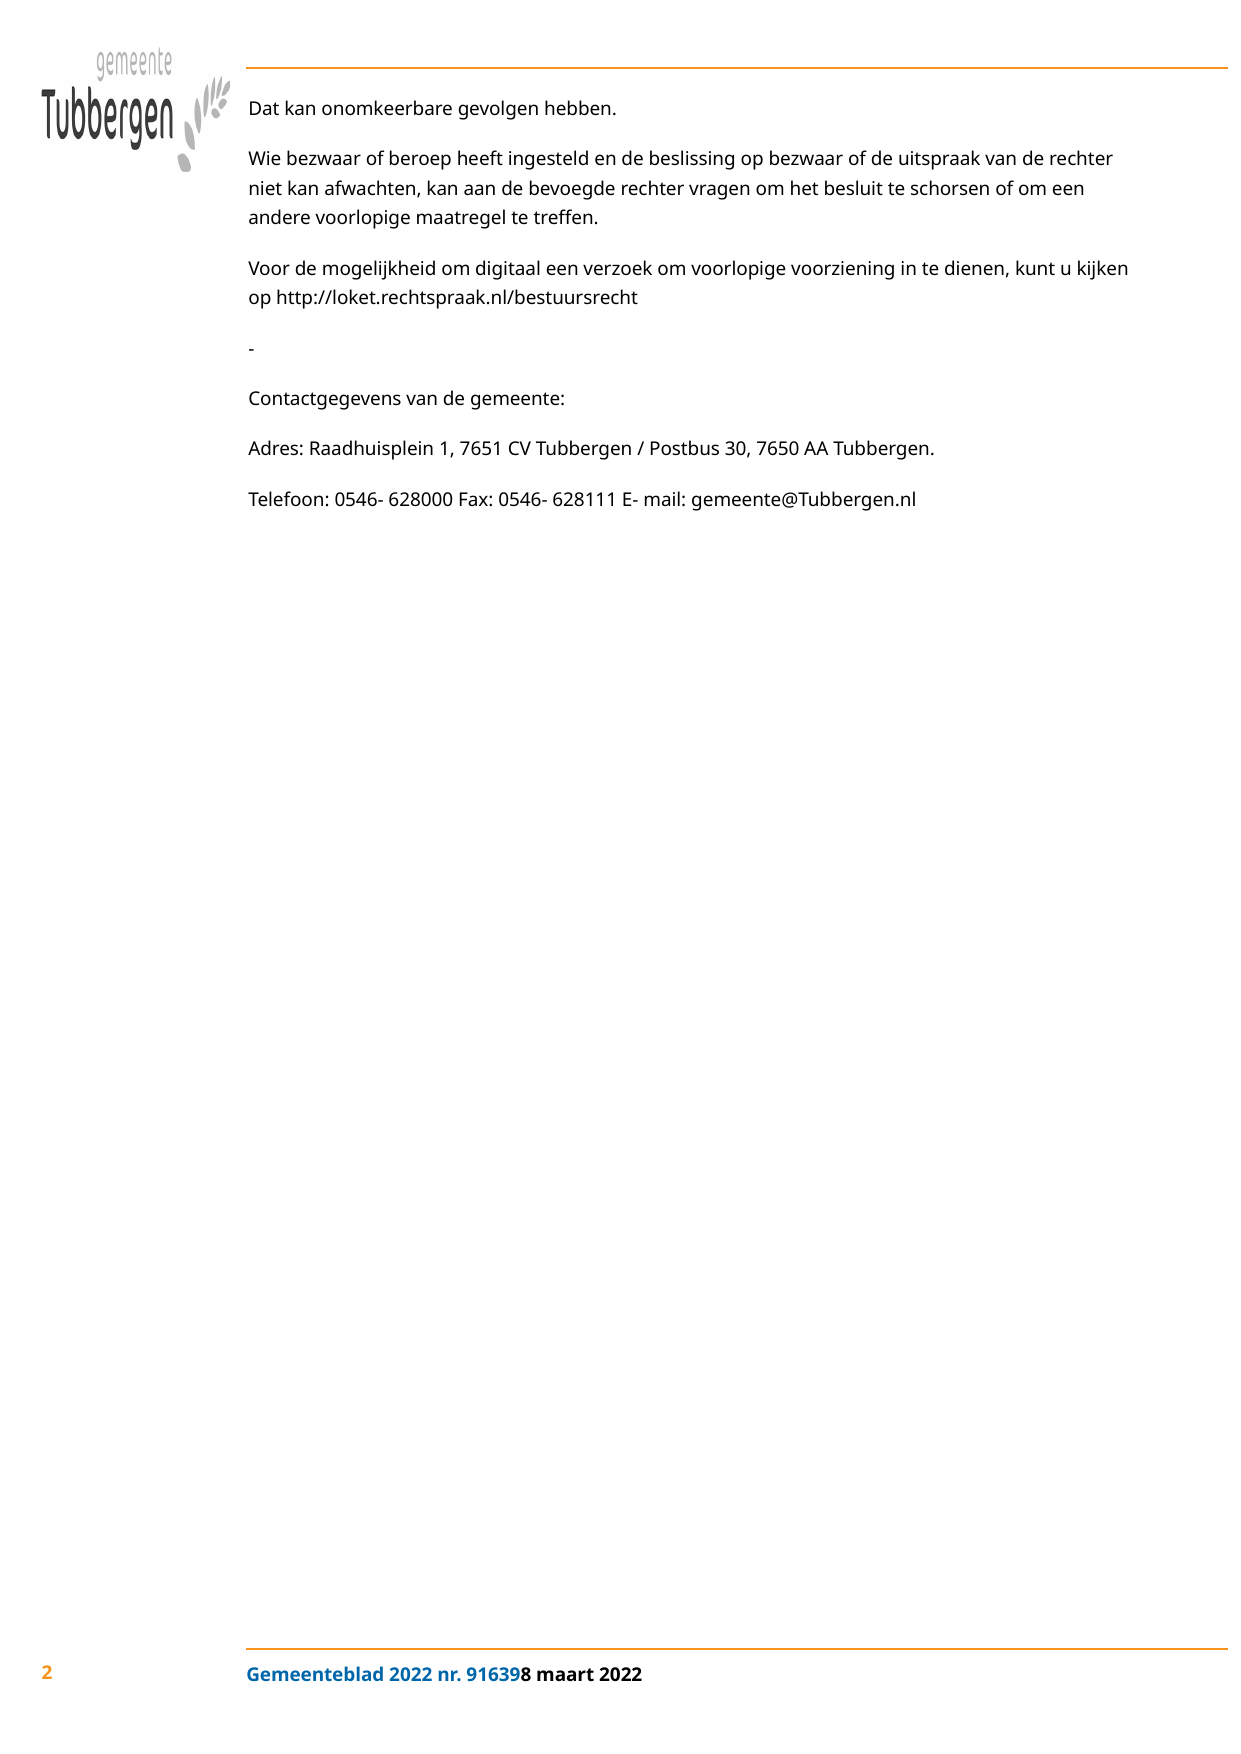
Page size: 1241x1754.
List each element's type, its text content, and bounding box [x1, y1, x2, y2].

text Voor de mogelijkheid om digitaal een verzoek om voorlopige voorziening in te dienen, kunt u kijken op http://loket.rechtspraak.nl/bestuursrecht [248, 255, 1152, 310]
text Wie bezwaar of beroep heeft ingesteld en de beslissing op bezwaar of de uitspraak van de rechter niet kan afwachten, kan aan de bevoegde rechter vragen om het besluit te schorsen of om een andere voorlopige maatregel te treffen. [248, 145, 1152, 230]
text Adres: Raadhuisplein 1, 7651 CV Tubbergen / Postbus 30, 7650 AA Tubbergen. [248, 436, 1152, 461]
text Telefoon: 0546- 628000 Fax: 0546- 628111 E- mail: gemeente@Tubbergen.nl [248, 486, 1152, 512]
text Contactgegevens van de gemeente: [248, 385, 1152, 411]
text Dat kan onomkeerbare gevolgen hebben. [248, 95, 1152, 121]
text - [248, 335, 1152, 361]
picture [41, 47, 231, 172]
